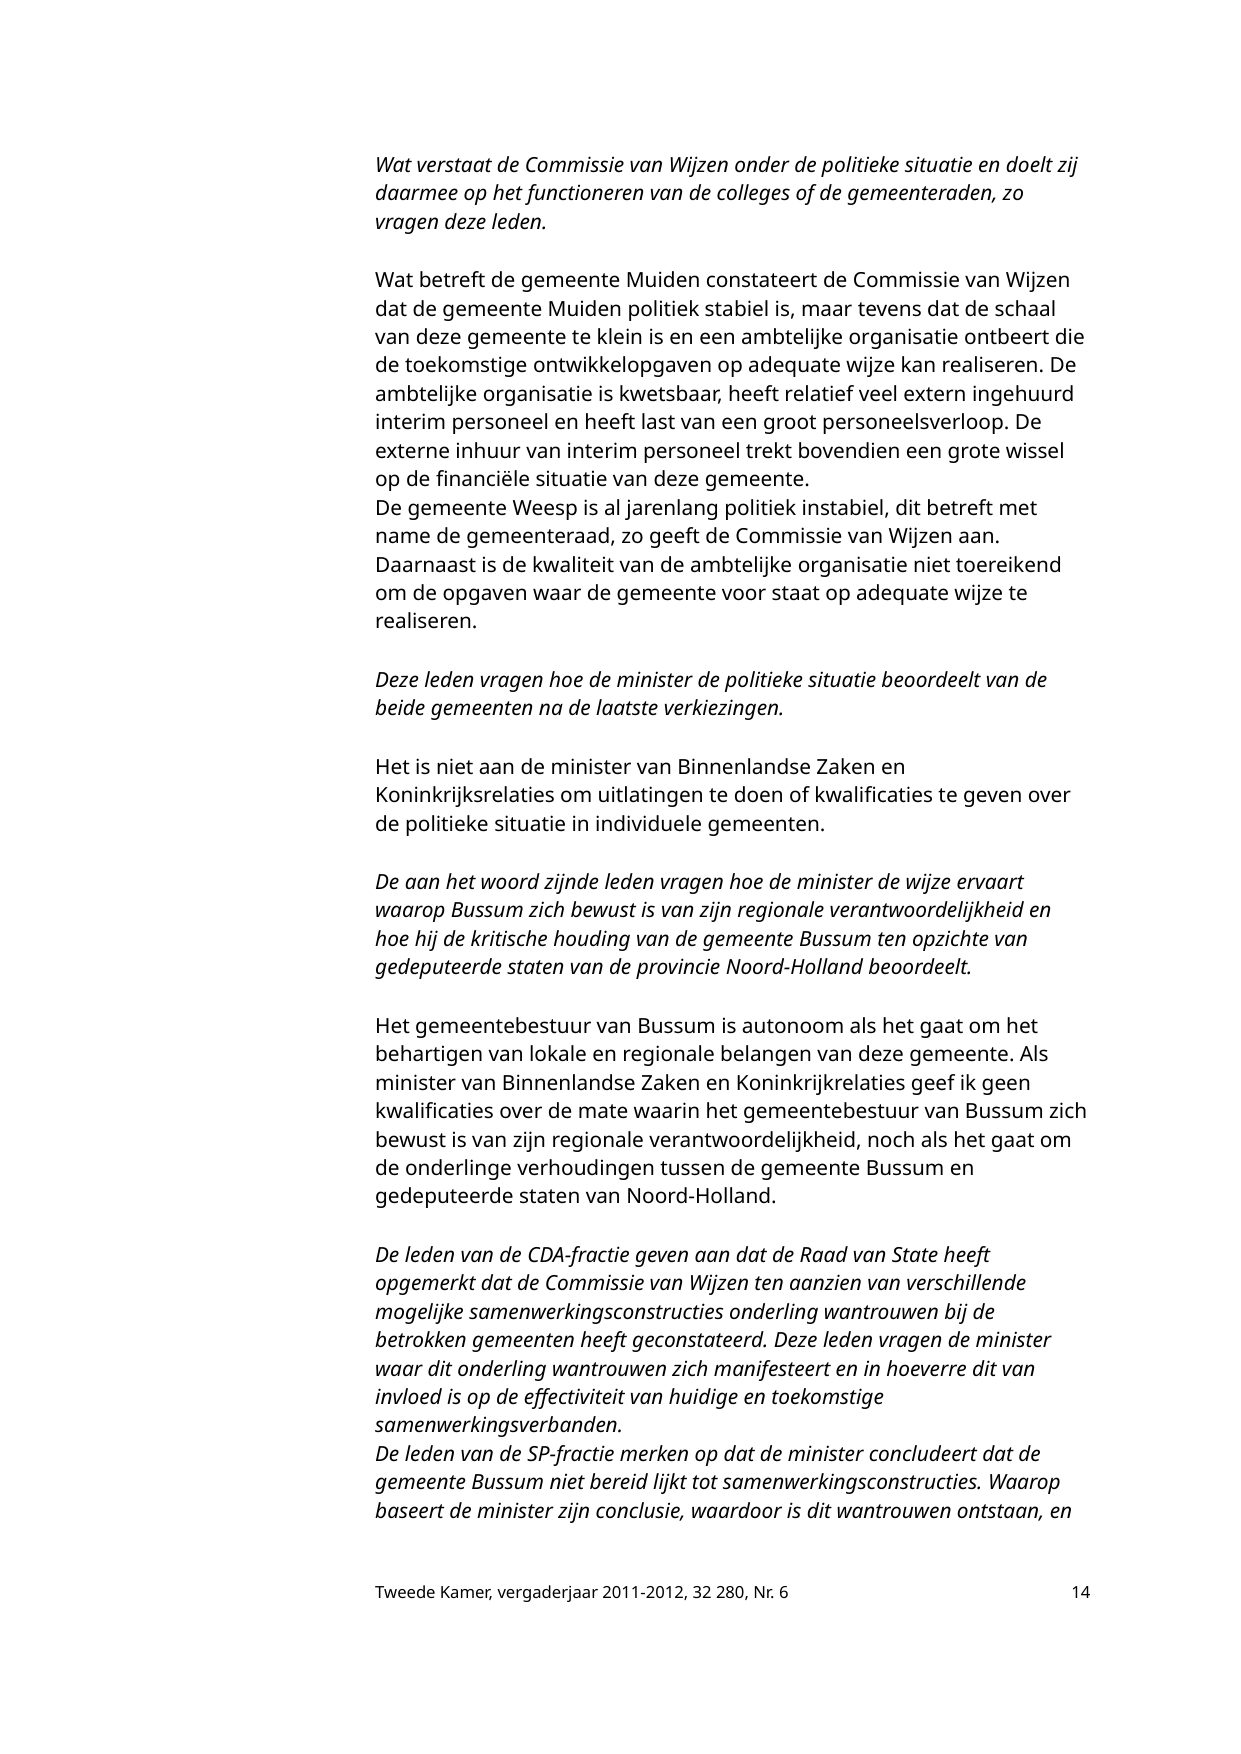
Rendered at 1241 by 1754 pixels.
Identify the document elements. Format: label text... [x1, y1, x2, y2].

text De leden van de SP-fractie merken op dat de minister concludeert dat de gemeente Bussum niet bereid lijkt tot samenwerkingsconstructies. Waarop baseert de minister zijn conclusie, waardoor is dit wantrouwen ontstaan, en [375, 1439, 1090, 1524]
text Het is niet aan de minister van Binnenlandse Zaken en Koninkrijksrelaties om uitlatingen te doen of kwalificaties te geven over de politieke situatie in individuele gemeenten. [375, 752, 1090, 837]
text Wat verstaat de Commissie van Wijzen onder de politieke situatie en doelt zij daarmee op het functioneren van de colleges of de gemeenteraden, zo vragen deze leden. [375, 150, 1090, 235]
text De leden van de CDA-fractie geven aan dat de Raad van State heeft opgemerkt dat de Commissie van Wijzen ten aanzien van verschillende mogelijke samenwerkingsconstructies onderling wantrouwen bij de betrokken gemeenten heeft geconstateerd. Deze leden vragen de minister waar dit onderling wantrouwen zich manifesteert en in hoeverre dit van invloed is op de effectiviteit van huidige en toekomstige samenwerkingsverbanden. [375, 1240, 1090, 1439]
text De gemeente Weesp is al jarenlang politiek instabiel, dit betreft met name de gemeenteraad, zo geeft de Commissie van Wijzen aan. Daarnaast is de kwaliteit van de ambtelijke organisatie niet toereikend om de opgaven waar de gemeente voor staat op adequate wijze te realiseren. [375, 493, 1090, 635]
text De aan het woord zijnde leden vragen hoe de minister de wijze ervaart waarop Bussum zich bewust is van zijn regionale verantwoordelijkheid en hoe hij de kritische houding van de gemeente Bussum ten opzichte van gedeputeerde staten van de provincie Noord-Holland beoordeelt. [375, 867, 1090, 981]
text Deze leden vragen hoe de minister de politieke situatie beoordeelt van de beide gemeenten na de laatste verkiezingen. [375, 665, 1090, 722]
text Wat betreft de gemeente Muiden constateert de Commissie van Wijzen dat de gemeente Muiden politiek stabiel is, maar tevens dat de schaal van deze gemeente te klein is en een ambtelijke organisatie ontbeert die de toekomstige ontwikkelopgaven op adequate wijze kan realiseren. De ambtelijke organisatie is kwetsbaar, heeft relatief veel extern ingehuurd interim personeel en heeft last van een groot personeelsverloop. De externe inhuur van interim personeel trekt bovendien een grote wissel op de financiële situatie van deze gemeente. [375, 265, 1090, 493]
text Het gemeentebestuur van Bussum is autonoom als het gaat om het behartigen van lokale en regionale belangen van deze gemeente. Als minister van Binnenlandse Zaken en Koninkrijkrelaties geef ik geen kwalificaties over de mate waarin het gemeentebestuur van Bussum zich bewust is van zijn regionale verantwoordelijkheid, noch als het gaat om de onderlinge verhoudingen tussen de gemeente Bussum en gedeputeerde staten van Noord-Holland. [375, 1011, 1090, 1210]
